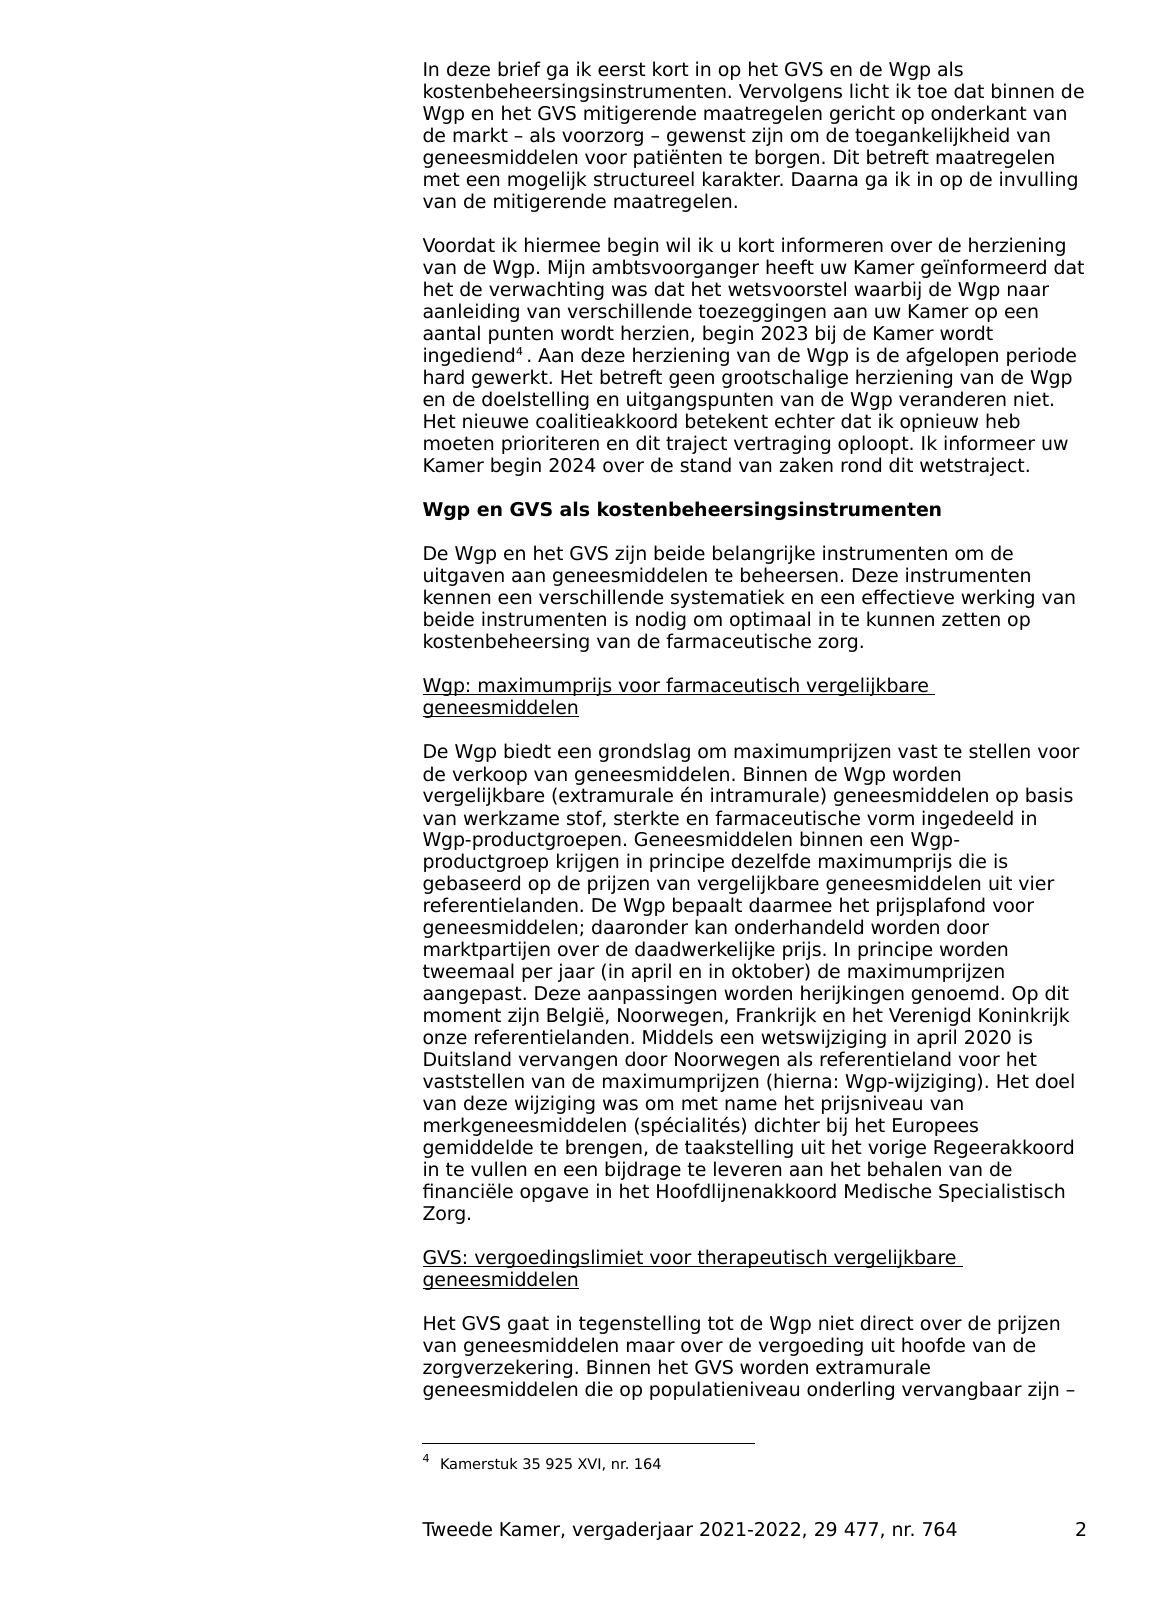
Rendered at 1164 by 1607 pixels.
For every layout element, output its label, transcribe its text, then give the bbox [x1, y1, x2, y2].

text In deze brief ga ik eerst kort in op het GVS en de Wgp als kostenbeheersingsinstrumenten. Vervolgens licht ik toe dat binnen de Wgp en het GVS mitigerende maatregelen gericht op onderkant van de markt – als voorzorg – gewenst zijn om de toegankelijkheid van geneesmiddelen voor patiënten te borgen. Dit betreft maatregelen met een mogelijk structureel karakter. Daarna ga ik in op de invulling van de mitigerende maatregelen. [422, 59, 1087, 213]
subtitle GVS: vergoedingslimiet voor therapeutisch vergelijkbare geneesmiddelen [422, 1247, 1087, 1291]
text De Wgp en het GVS zijn beide belangrijke instrumenten om de uitgaven aan geneesmiddelen te beheersen. Deze instrumenten kennen een verschillende systematiek en een effectieve werking van beide instrumenten is nodig om optimaal in te kunnen zetten op kostenbeheersing van de farmaceutische zorg. [422, 543, 1087, 653]
text Voordat ik hiermee begin wil ik u kort informeren over de herziening van de Wgp. Mijn ambtsvoorganger heeft uw Kamer geïnformeerd dat het de verwachting was dat het wetsvoorstel waarbij de Wgp naar aanleiding van verschillende toezeggingen aan uw Kamer op een aantal punten wordt herzien, begin 2023 bij de Kamer wordt ingediend. Aan deze herziening van de Wgp is de afgelopen periode hard gewerkt. Het betreft geen grootschalige herziening van de Wgp en de doelstelling en uitgangspunten van de Wgp veranderen niet. Het nieuwe coalitieakkoord betekent echter dat ik opnieuw heb moeten prioriteren en dit traject vertraging oploopt. Ik informeer uw Kamer begin 2024 over de stand van zaken rond dit wetstraject. [422, 235, 1087, 477]
text De Wgp biedt een grondslag om maximumprijzen vast te stellen voor de verkoop van geneesmiddelen. Binnen de Wgp worden vergelijkbare (extramurale én intramurale) geneesmiddelen op basis van werkzame stof, sterkte en farmaceutische vorm ingedeeld in Wgp-productgroepen. Geneesmiddelen binnen een Wgp-productgroep krijgen in principe dezelfde maximumprijs die is gebaseerd op de prijzen van vergelijkbare geneesmiddelen uit vier referentielanden. De Wgp bepaalt daarmee het prijsplafond voor geneesmiddelen; daaronder kan onderhandeld worden door marktpartijen over de daadwerkelijke prijs. In principe worden tweemaal per jaar (in april en in oktober) de maximumprijzen aangepast. Deze aanpassingen worden herijkingen genoemd. Op dit moment zijn België, Noorwegen, Frankrijk en het Verenigd Koninkrijk onze referentielanden. Middels een wetswijziging in april 2020 is Duitsland vervangen door Noorwegen als referentieland voor het vaststellen van de maximumprijzen (hierna: Wgp-wijziging). Het doel van deze wijziging was om met name het prijsniveau van merkgeneesmiddelen (spécialités) dichter bij het Europees gemiddelde te brengen, de taakstelling uit het vorige Regeerakkoord in te vullen en een bijdrage te leveren aan het behalen van de financiële opgave in het Hoofdlijnenakkoord Medische Specialistisch Zorg. [422, 741, 1087, 1225]
subtitle Wgp en GVS als kostenbeheersingsinstrumenten [422, 499, 1087, 521]
subtitle Wgp: maximumprijs voor farmaceutisch vergelijkbare geneesmiddelen [422, 675, 1087, 719]
text Kamerstuk 35 925 XVI, nr. 164 [422, 1452, 1087, 1474]
text Het GVS gaat in tegenstelling tot de Wgp niet direct over de prijzen van geneesmiddelen maar over de vergoeding uit hoofde van de zorgverzekering. Binnen het GVS worden extramurale geneesmiddelen die op populatieniveau onderling vervangbaar zijn – [422, 1313, 1087, 1401]
